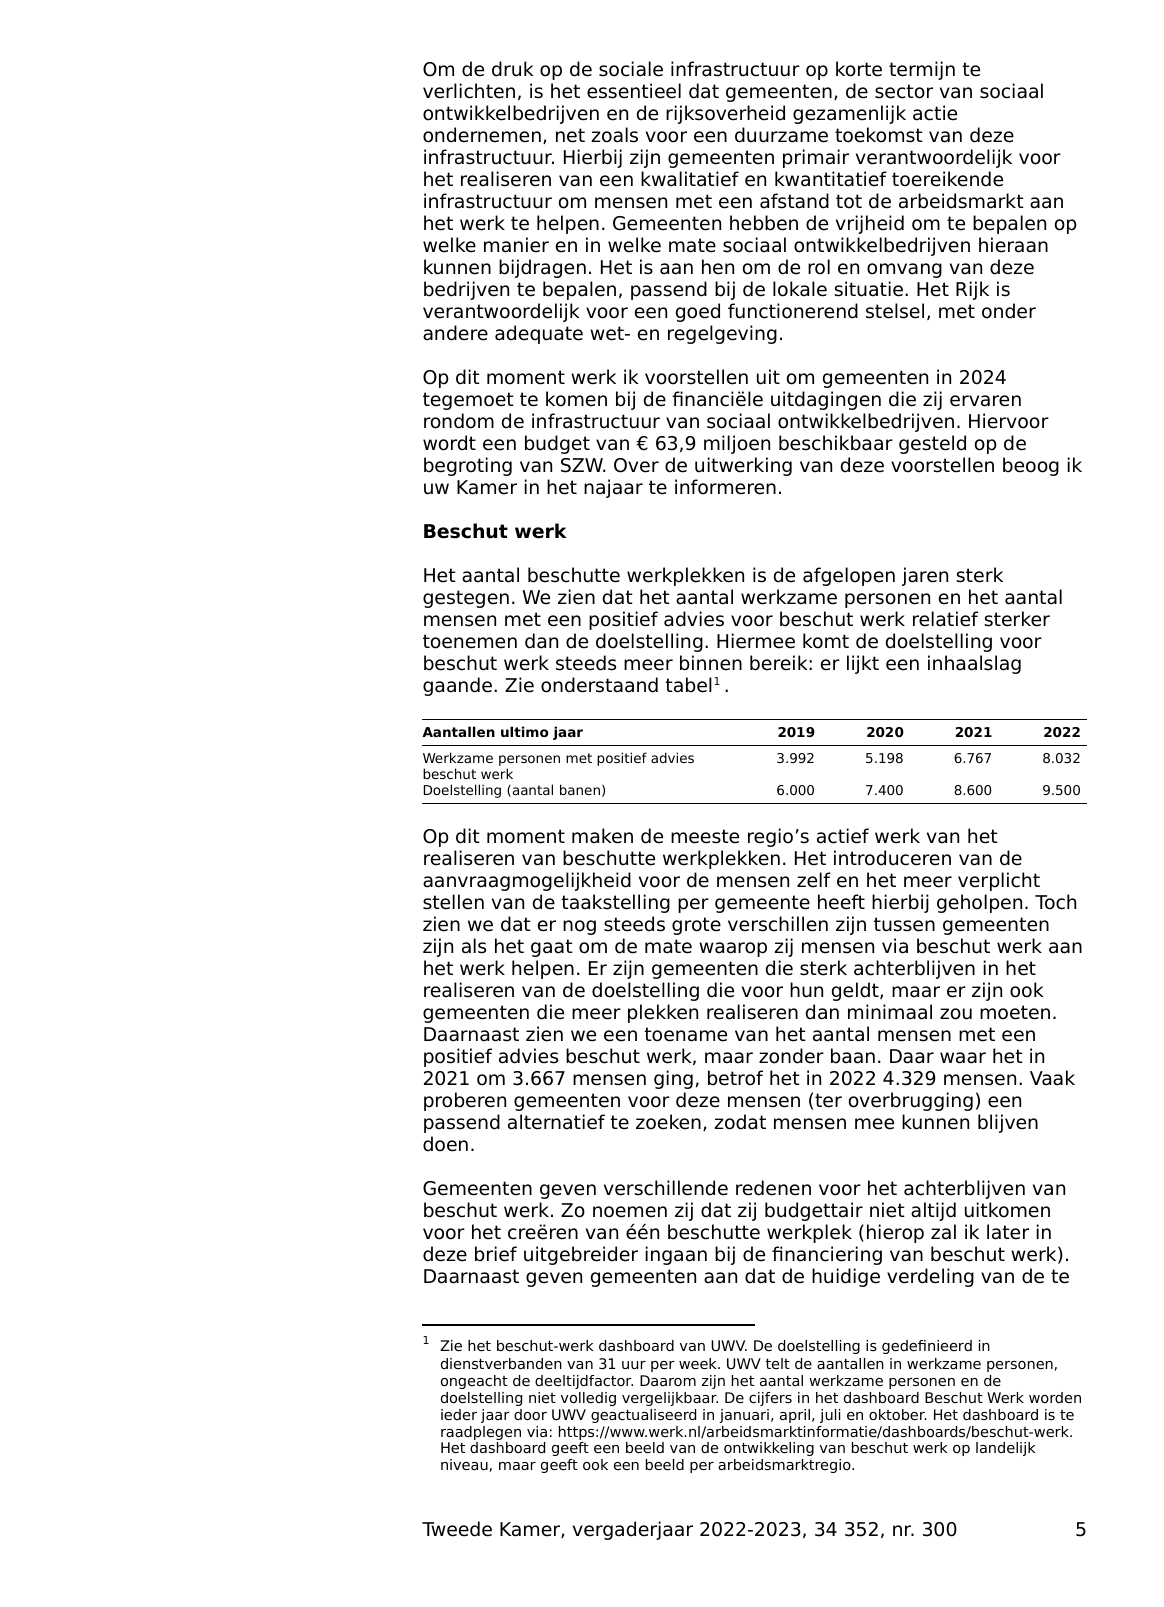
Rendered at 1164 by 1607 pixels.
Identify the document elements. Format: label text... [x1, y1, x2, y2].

text Om de druk op de sociale infrastructuur op korte termijn te verlichten, is het essentieel dat gemeenten, de sector van sociaal ontwikkelbedrijven en de rijksoverheid gezamenlijk actie ondernemen, net zoals voor een duurzame toekomst van deze infrastructuur. Hierbij zijn gemeenten primair verantwoordelijk voor het realiseren van een kwalitatief en kwantitatief toereikende infrastructuur om mensen met een afstand tot de arbeidsmarkt aan het werk te helpen. Gemeenten hebben de vrijheid om te bepalen op welke manier en in welke mate sociaal ontwikkelbedrijven hieraan kunnen bijdragen. Het is aan hen om de rol en omvang van deze bedrijven te bepalen, passend bij de lokale situatie. Het Rijk is verantwoordelijk voor een goed functionerend stelsel, met onder andere adequate wet- en regelgeving. [422, 59, 1087, 345]
table_cell 6.767 [910, 746, 998, 782]
table_header 2020 [821, 720, 909, 745]
table_cell Werkzame personen met positief advies beschut werk [422, 746, 732, 782]
table_cell 9.500 [998, 782, 1087, 803]
text Zie het beschut-werk dashboard van UWV. De doelstelling is gedefinieerd in dienstverbanden van 31 uur per week. UWV telt de aantallen in werkzame personen, ongeacht de deeltijdfactor. Daarom zijn het aantal werkzame personen en de doelstelling niet volledig vergelijkbaar. De cijfers in het dashboard Beschut Werk worden ieder jaar door UWV geactualiseerd in januari, april, juli en oktober. Het dashboard is te raadplegen via: https://www.werk.nl/arbeidsmarktinformatie/dashboards/beschut-werk. Het dashboard geeft een beeld van de ontwikkeling van beschut werk op landelijk niveau, maar geeft ook een beeld per arbeidsmarktregio. [422, 1334, 1087, 1474]
table_cell 7.400 [821, 782, 909, 803]
text Het aantal beschutte werkplekken is de afgelopen jaren sterk gestegen. We zien dat het aantal werkzame personen en het aantal mensen met een positief advies voor beschut werk relatief sterker toenemen dan de doelstelling. Hiermee komt de doelstelling voor beschut werk steeds meer binnen bereik: er lijkt een inhaalslag gaande. Zie onderstaand tabel. [422, 565, 1087, 697]
table_cell 8.600 [910, 782, 998, 803]
text Op dit moment maken de meeste regio’s actief werk van het realiseren van beschutte werkplekken. Het introduceren van de aanvraagmogelijkheid voor de mensen zelf en het meer verplicht stellen van de taakstelling per gemeente heeft hierbij geholpen. Toch zien we dat er nog steeds grote verschillen zijn tussen gemeenten zijn als het gaat om de mate waarop zij mensen via beschut werk aan het werk helpen. Er zijn gemeenten die sterk achterblijven in het realiseren van de doelstelling die voor hun geldt, maar er zijn ook gemeenten die meer plekken realiseren dan minimaal zou moeten. Daarnaast zien we een toename van het aantal mensen met een positief advies beschut werk, maar zonder baan. Daar waar het in 2021 om 3.667 mensen ging, betrof het in 2022 4.329 mensen. Vaak proberen gemeenten voor deze mensen (ter overbrugging) een passend alternatief te zoeken, zodat mensen mee kunnen blijven doen. [422, 826, 1087, 1156]
table_header 2021 [910, 720, 998, 745]
text Op dit moment werk ik voorstellen uit om gemeenten in 2024 tegemoet te komen bij de financiële uitdagingen die zij ervaren rondom de infrastructuur van sociaal ontwikkelbedrijven. Hiervoor wordt een budget van € 63,9 miljoen beschikbaar gesteld op de begroting van SZW. Over de uitwerking van deze voorstellen beoog ik uw Kamer in het najaar te informeren. [422, 367, 1087, 499]
table_cell 8.032 [998, 746, 1087, 782]
subtitle Beschut werk [422, 521, 1087, 543]
table_cell 6.000 [732, 782, 821, 803]
table_header 2019 [732, 720, 821, 745]
table_header 2022 [998, 720, 1087, 745]
text Gemeenten geven verschillende redenen voor het achterblijven van beschut werk. Zo noemen zij dat zij budgettair niet altijd uitkomen voor het creëren van één beschutte werkplek (hierop zal ik later in deze brief uitgebreider ingaan bij de financiering van beschut werk). Daarnaast geven gemeenten aan dat de huidige verdeling van de te [422, 1178, 1087, 1288]
table_header Aantallen ultimo jaar [422, 720, 732, 745]
table_cell 3.992 [732, 746, 821, 782]
table_cell Doelstelling (aantal banen) [422, 782, 732, 803]
table_cell 5.198 [821, 746, 909, 782]
